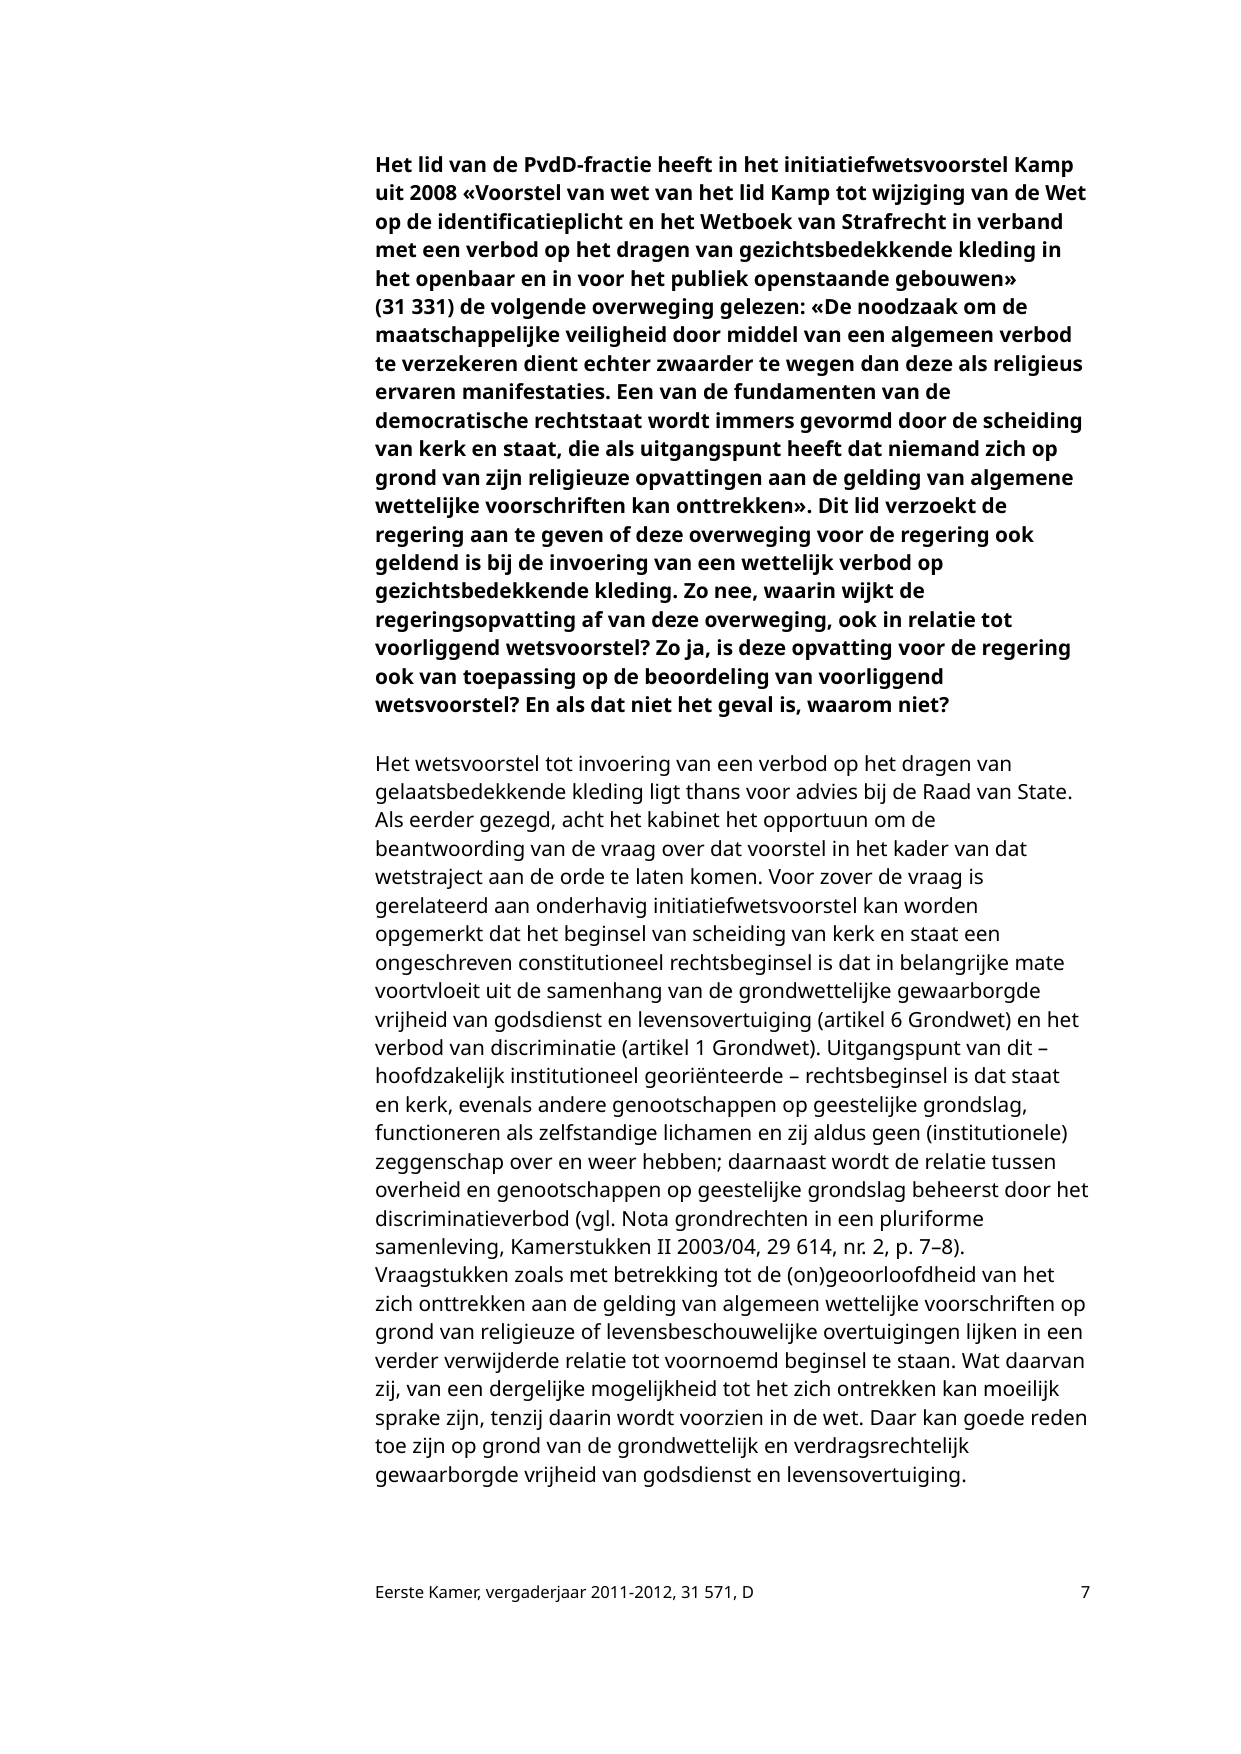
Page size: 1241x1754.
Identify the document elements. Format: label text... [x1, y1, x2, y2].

text Het wetsvoorstel tot invoering van een verbod op het dragen van gelaatsbedekkende kleding ligt thans voor advies bij de Raad van State. Als eerder gezegd, acht het kabinet het opportuun om de beantwoording van de vraag over dat voorstel in het kader van dat wetstraject aan de orde te laten komen. Voor zover de vraag is gerelateerd aan onderhavig initiatiefwetsvoorstel kan worden opgemerkt dat het beginsel van scheiding van kerk en staat een ongeschreven constitutioneel rechtsbeginsel is dat in belangrijke mate voortvloeit uit de samenhang van de grondwettelijke gewaarborgde vrijheid van godsdienst en levensovertuiging (artikel 6 Grondwet) en het verbod van discriminatie (artikel 1 Grondwet). Uitgangspunt van dit – hoofdzakelijk institutioneel georiënteerde – rechtsbeginsel is dat staat en kerk, evenals andere genootschappen op geestelijke grondslag, functioneren als zelfstandige lichamen en zij aldus geen (institutionele) zeggenschap over en weer hebben; daarnaast wordt de relatie tussen overheid en genootschappen op geestelijke grondslag beheerst door het discriminatieverbod (vgl. Nota grondrechten in een pluriforme samenleving, Kamerstukken II 2003/04, 29 614, nr. 2, p. 7–8). Vraagstukken zoals met betrekking tot de (on)geoorloofdheid van het zich onttrekken aan de gelding van algemeen wettelijke voorschriften op grond van religieuze of levensbeschouwelijke overtuigingen lijken in een verder verwijderde relatie tot voornoemd beginsel te staan. Wat daarvan zij, van een dergelijke mogelijkheid tot het zich ontrekken kan moeilijk sprake zijn, tenzij daarin wordt voorzien in de wet. Daar kan goede reden toe zijn op grond van de grondwettelijk en verdragsrechtelijk gewaarborgde vrijheid van godsdienst en levensovertuiging. [375, 749, 1090, 1488]
text Het lid van de PvdD-fractie heeft in het initiatiefwetsvoorstel Kamp uit 2008 «Voorstel van wet van het lid Kamp tot wijziging van de Wet op de identificatieplicht en het Wetboek van Strafrecht in verband met een verbod op het dragen van gezichtsbedekkende kleding in het openbaar en in voor het publiek openstaande gebouwen» (31 331) de volgende overweging gelezen: «De noodzaak om de maatschappelijke veiligheid door middel van een algemeen verbod te verzekeren dient echter zwaarder te wegen dan deze als religieus ervaren manifestaties. Een van de fundamenten van de democratische rechtstaat wordt immers gevormd door de scheiding van kerk en staat, die als uitgangspunt heeft dat niemand zich op grond van zijn religieuze opvattingen aan de gelding van algemene wettelijke voorschriften kan onttrekken». Dit lid verzoekt de regering aan te geven of deze overweging voor de regering ook geldend is bij de invoering van een wettelijk verbod op gezichtsbedekkende kleding. Zo nee, waarin wijkt de regeringsopvatting af van deze overweging, ook in relatie tot voorliggend wetsvoorstel? Zo ja, is deze opvatting voor de regering ook van toepassing op de beoordeling van voorliggend wetsvoorstel? En als dat niet het geval is, waarom niet? [375, 150, 1090, 719]
